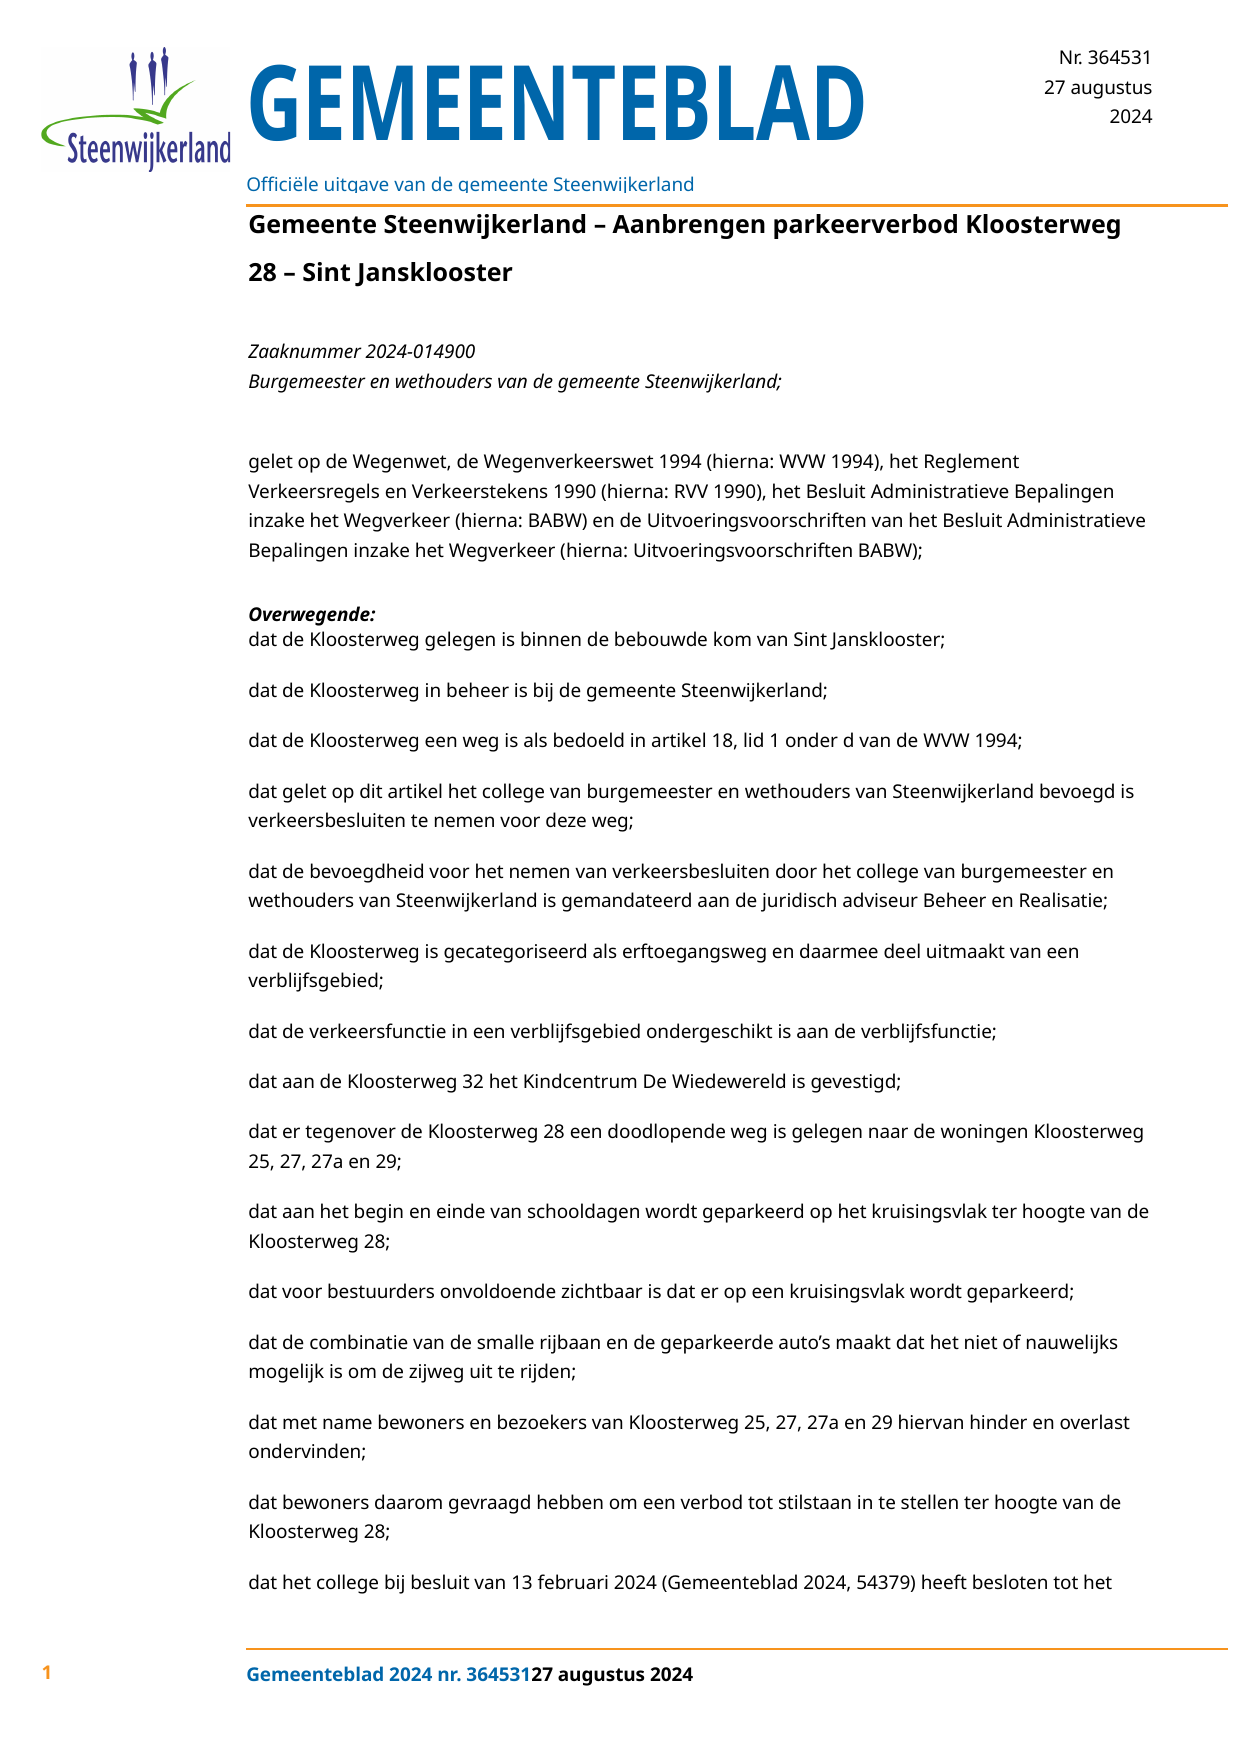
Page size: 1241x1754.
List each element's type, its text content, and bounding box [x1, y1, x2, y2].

text Zaaknummer 2024-014900 [248, 339, 1152, 364]
text Overwegende: [248, 601, 1152, 627]
text dat met name bewoners en bezoekers van Kloosterweg 25, 27, 27a en 29 hiervan hinder en overlast ondervinden; [248, 1409, 1152, 1464]
text gelet op de Wegenwet, de Wegenverkeerswet 1994 (hierna: WVW 1994), het Reglement Verkeersregels en Verkeerstekens 1990 (hierna: RVV 1990), het Besluit Administratieve Bepalingen inzake het Wegverkeer (hierna: BABW) en de Uitvoeringsvoorschriften van het Besluit Administratieve Bepalingen inzake het Wegverkeer (hierna: Uitvoeringsvoorschriften BABW); [248, 448, 1152, 563]
text dat de Kloosterweg gelegen is binnen de bebouwde kom van Sint Jansklooster; [248, 627, 1152, 652]
text dat voor bestuurders onvoldoende zichtbaar is dat er op een kruisingsvlak wordt geparkeerd; [248, 1279, 1152, 1304]
text dat het college bij besluit van 13 februari 2024 (Gemeenteblad 2024, 54379) heeft besloten tot het [248, 1569, 1152, 1595]
text dat er tegenover de Kloosterweg 28 een doodlopende weg is gelegen naar de woningen Kloosterweg 25, 27, 27a en 29; [248, 1119, 1152, 1174]
text Gemeente Steenwijkerland – Aanbrengen parkeerverbod Kloosterweg 28 – Sint Jansklooster [248, 207, 1152, 288]
text dat de Kloosterweg in beheer is bij de gemeente Steenwijkerland; [248, 677, 1152, 703]
text dat de Kloosterweg een weg is als bedoeld in artikel 18, lid 1 onder d van de WVW 1994; [248, 727, 1152, 753]
text dat de verkeersfunctie in een verblijfsgebied ondergeschikt is aan de verblijfsfunctie; [248, 1018, 1152, 1044]
text dat aan de Kloosterweg 32 het Kindcentrum De Wiedewereld is gevestigd; [248, 1068, 1152, 1094]
text dat de Kloosterweg is gecategoriseerd als erftoegangsweg en daarmee deel uitmaakt van een verblijfsgebied; [248, 938, 1152, 993]
text dat aan het begin en einde van schooldagen wordt geparkeerd op het kruisingsvlak ter hoogte van de Kloosterweg 28; [248, 1199, 1152, 1254]
picture [41, 47, 231, 172]
text Burgemeester en wethouders van de gemeente Steenwijkerland; [248, 368, 1152, 394]
text dat de bevoegdheid voor het nemen van verkeersbesluiten door het college van burgemeester en wethouders van Steenwijkerland is gemandateerd aan de juridisch adviseur Beheer en Realisatie; [248, 858, 1152, 913]
text dat de combinatie van de smalle rijbaan en de geparkeerde auto’s maakt dat het niet of nauwelijks mogelijk is om de zijweg uit te rijden; [248, 1329, 1152, 1384]
text dat gelet op dit artikel het college van burgemeester en wethouders van Steenwijkerland bevoegd is verkeersbesluiten te nemen voor deze weg; [248, 778, 1152, 833]
text dat bewoners daarom gevraagd hebben om een verbod tot stilstaan in te stellen ter hoogte van de Kloosterweg 28; [248, 1489, 1152, 1544]
